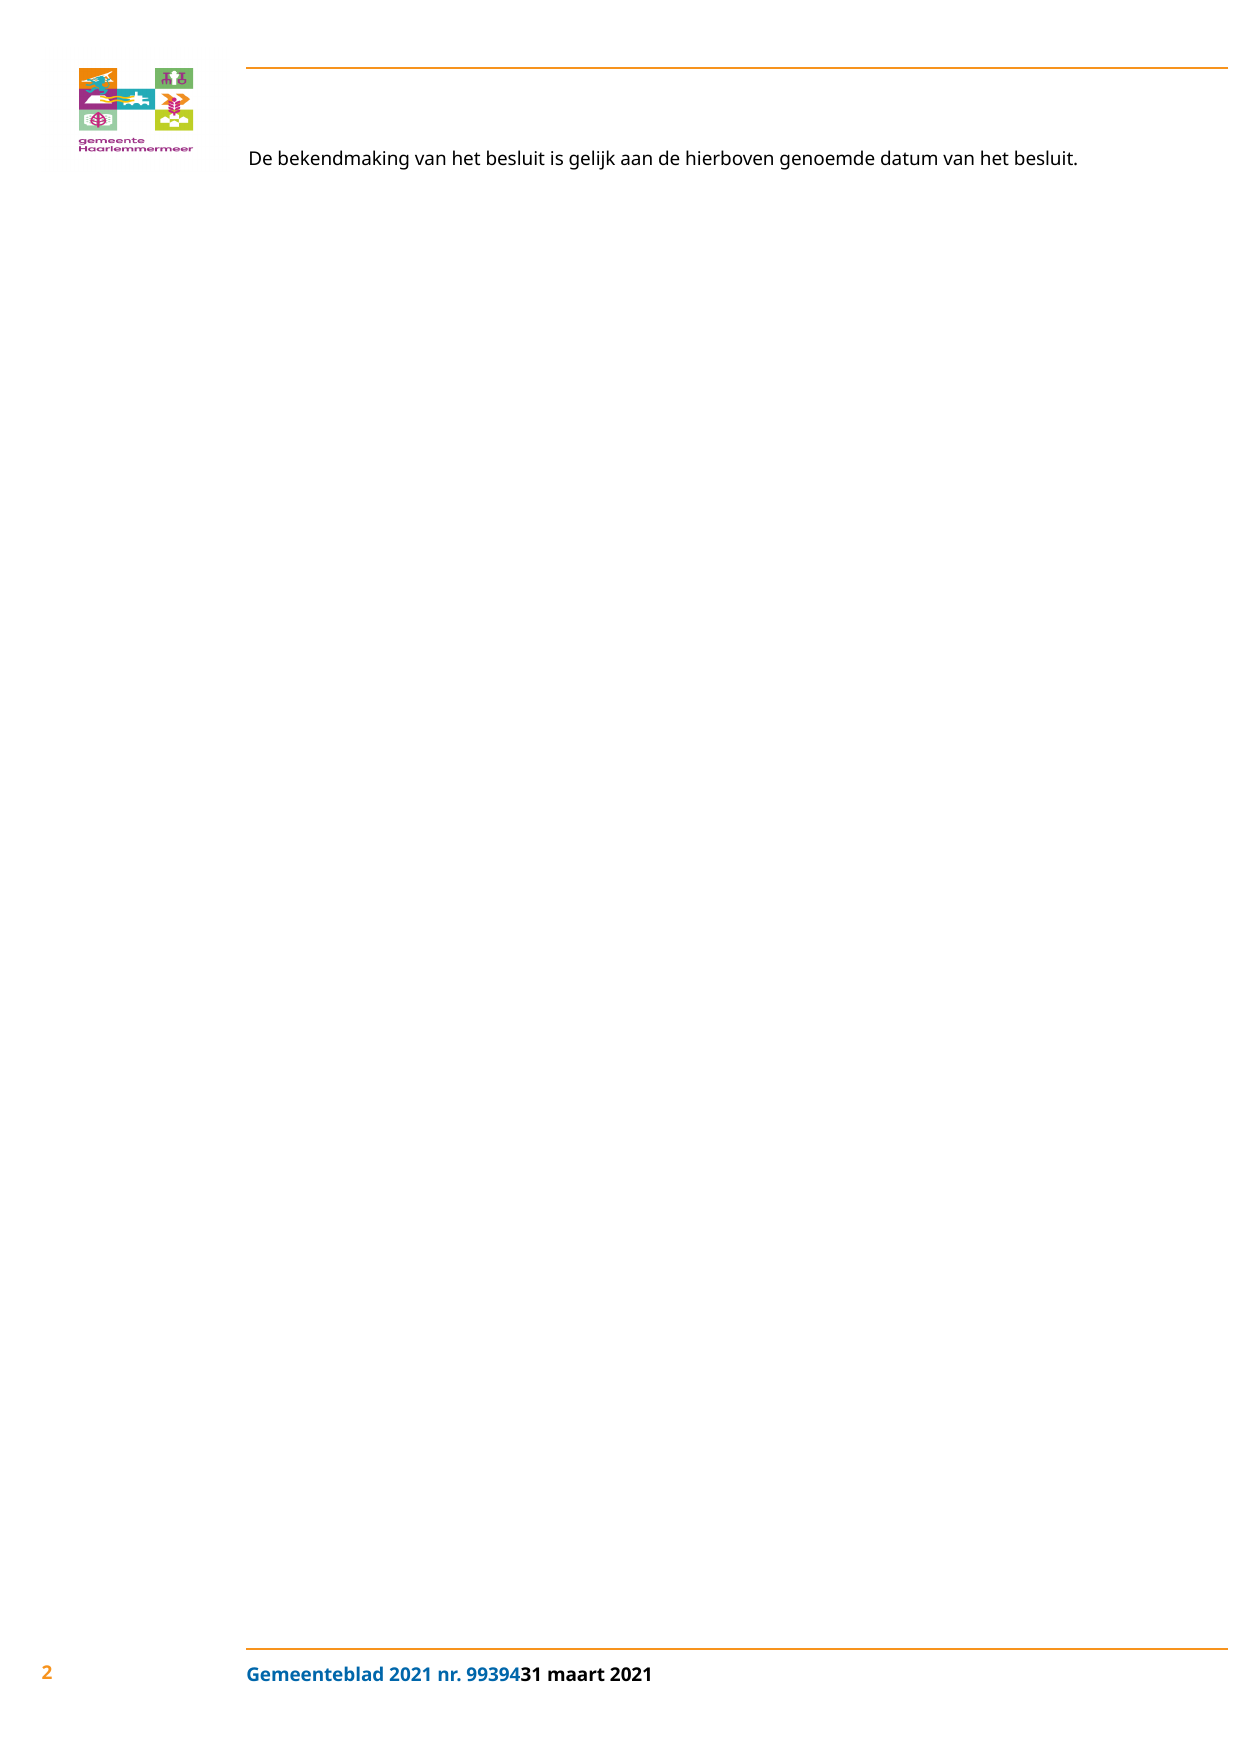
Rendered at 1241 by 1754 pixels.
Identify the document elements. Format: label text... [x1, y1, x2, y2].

text De bekendmaking van het besluit is gelijk aan de hierboven genoemde datum van het besluit. [248, 145, 1152, 171]
picture [41, 47, 231, 172]
